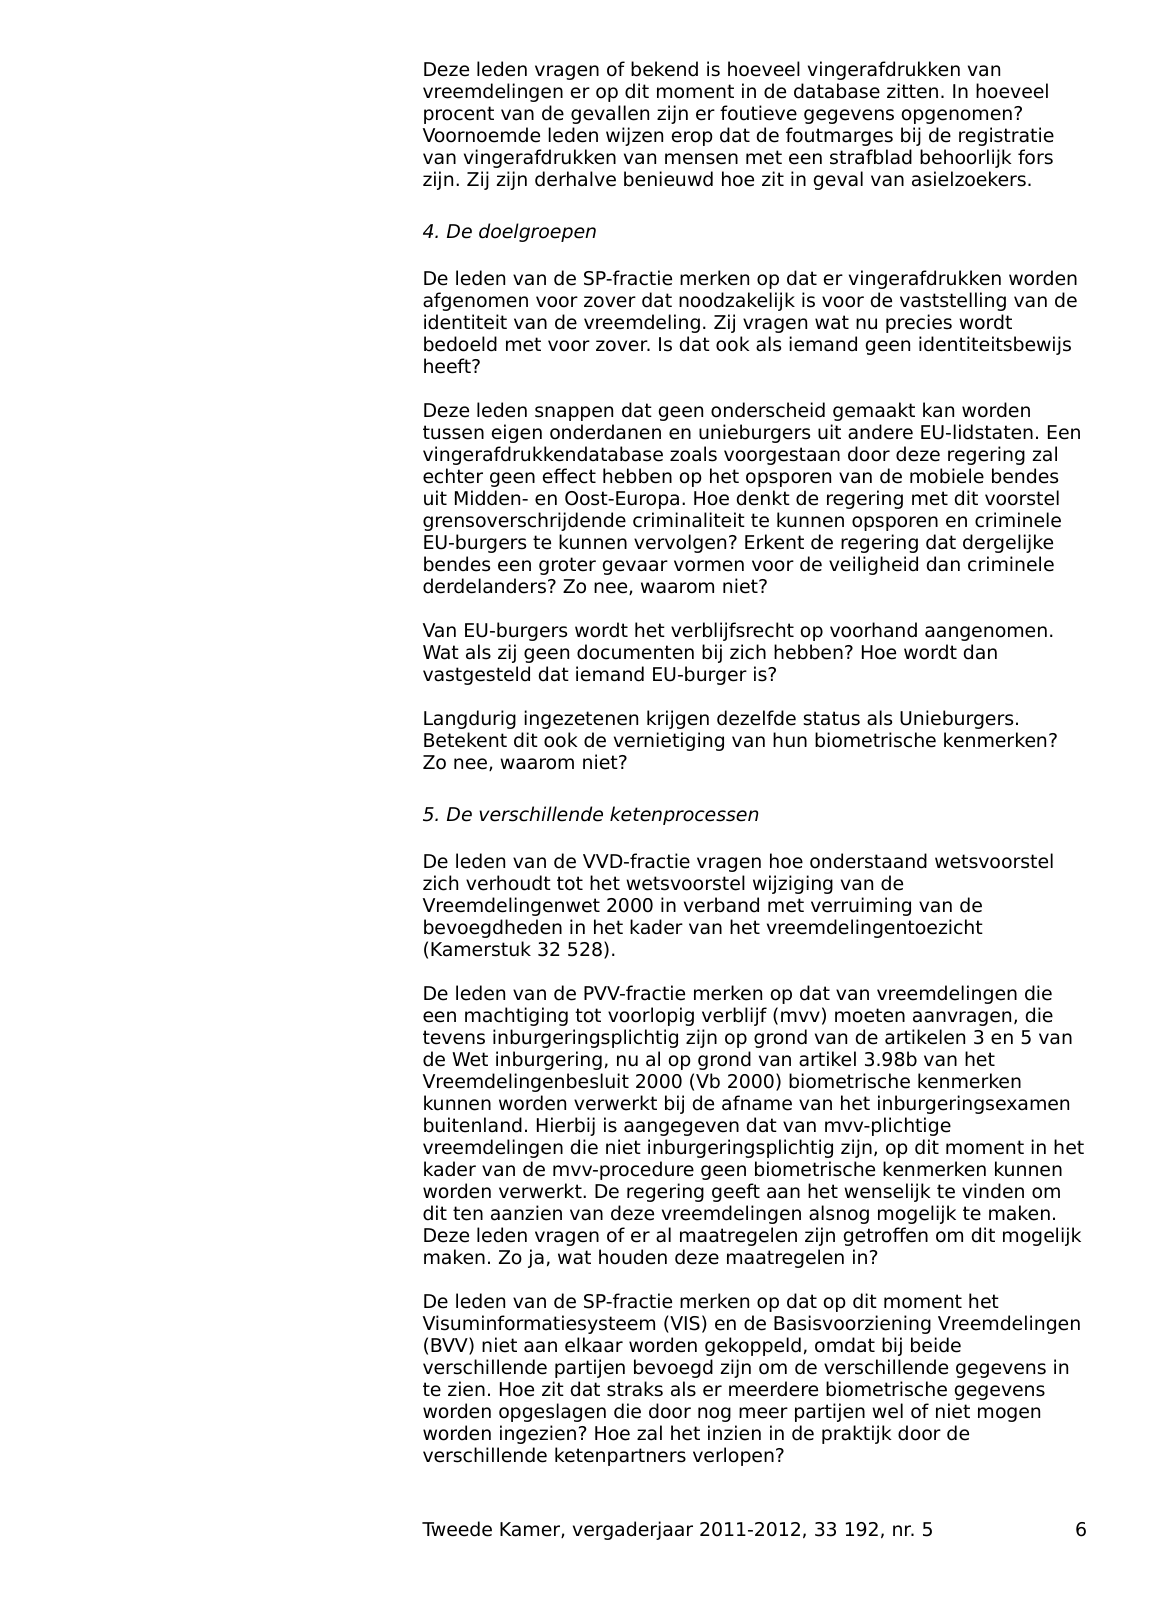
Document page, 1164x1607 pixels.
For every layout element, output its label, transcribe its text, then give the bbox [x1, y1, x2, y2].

text Deze leden vragen of bekend is hoeveel vingerafdrukken van vreemdelingen er op dit moment in de database zitten. In hoeveel procent van de gevallen zijn er foutieve gegevens opgenomen? Voornoemde leden wijzen erop dat de foutmarges bij de registratie van vingerafdrukken van mensen met een strafblad behoorlijk fors zijn. Zij zijn derhalve benieuwd hoe zit in geval van asielzoekers. [422, 59, 1087, 191]
text Langdurig ingezetenen krijgen dezelfde status als Unieburgers. Betekent dit ook de vernietiging van hun biometrische kenmerken? Zo nee, waarom niet? [422, 708, 1087, 774]
text De leden van de VVD-fractie vragen hoe onderstaand wetsvoorstel zich verhoudt tot het wetsvoorstel wijziging van de Vreemdelingenwet 2000 in verband met verruiming van de bevoegdheden in het kader van het vreemdelingentoezicht (Kamerstuk 32 528). [422, 851, 1087, 961]
text De leden van de SP-fractie merken op dat op dit moment het Visuminformatiesysteem (VIS) en de Basisvoorziening Vreemdelingen (BVV) niet aan elkaar worden gekoppeld, omdat bij beide verschillende partijen bevoegd zijn om de verschillende gegevens in te zien. Hoe zit dat straks als er meerdere biometrische gegevens worden opgeslagen die door nog meer partijen wel of niet mogen worden ingezien? Hoe zal het inzien in de praktijk door de verschillende ketenpartners verlopen? [422, 1291, 1087, 1467]
text De leden van de SP-fractie merken op dat er vingerafdrukken worden afgenomen voor zover dat noodzakelijk is voor de vaststelling van de identiteit van de vreemdeling. Zij vragen wat nu precies wordt bedoeld met voor zover. Is dat ook als iemand geen identiteitsbewijs heeft? [422, 268, 1087, 378]
text Deze leden snappen dat geen onderscheid gemaakt kan worden tussen eigen onderdanen en unieburgers uit andere EU-lidstaten. Een vingerafdrukkendatabase zoals voorgestaan door deze regering zal echter geen effect hebben op het opsporen van de mobiele bendes uit Midden- en Oost-Europa. Hoe denkt de regering met dit voorstel grensoverschrijdende criminaliteit te kunnen opsporen en criminele EU-burgers te kunnen vervolgen? Erkent de regering dat dergelijke bendes een groter gevaar vormen voor de veiligheid dan criminele derdelanders? Zo nee, waarom niet? [422, 400, 1087, 598]
subtitle 5. De verschillende ketenprocessen [422, 804, 1087, 826]
subtitle 4. De doelgroepen [422, 221, 1087, 243]
text De leden van de PVV-fractie merken op dat van vreemdelingen die een machtiging tot voorlopig verblijf (mvv) moeten aanvragen, die tevens inburgeringsplichtig zijn op grond van de artikelen 3 en 5 van de Wet inburgering, nu al op grond van artikel 3.98b van het Vreemdelingenbesluit 2000 (Vb 2000) biometrische kenmerken kunnen worden verwerkt bij de afname van het inburgeringsexamen buitenland. Hierbij is aangegeven dat van mvv-plichtige vreemdelingen die niet inburgeringsplichtig zijn, op dit moment in het kader van de mvv-procedure geen biometrische kenmerken kunnen worden verwerkt. De regering geeft aan het wenselijk te vinden om dit ten aanzien van deze vreemdelingen alsnog mogelijk te maken. Deze leden vragen of er al maatregelen zijn getroffen om dit mogelijk maken. Zo ja, wat houden deze maatregelen in? [422, 983, 1087, 1269]
text Van EU-burgers wordt het verblijfsrecht op voorhand aangenomen. Wat als zij geen documenten bij zich hebben? Hoe wordt dan vastgesteld dat iemand EU-burger is? [422, 620, 1087, 686]
